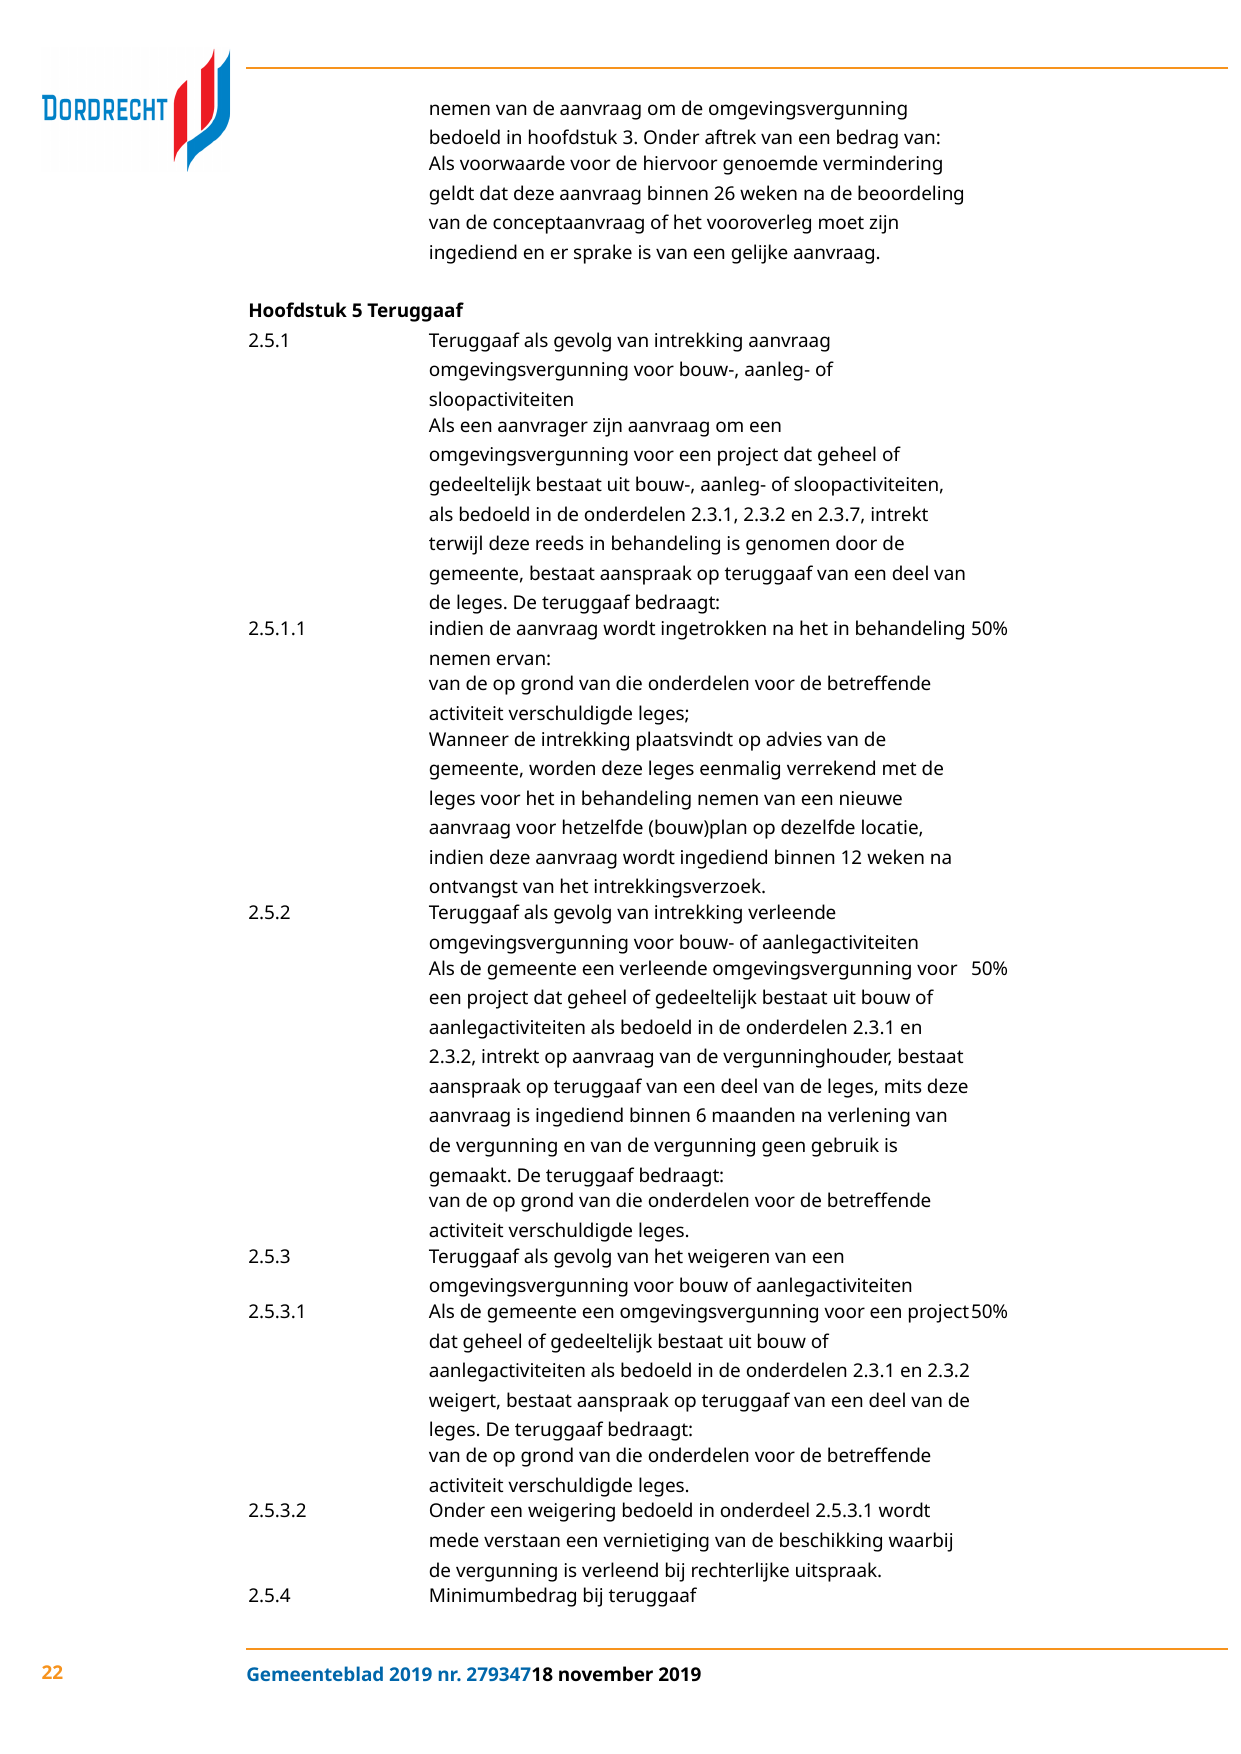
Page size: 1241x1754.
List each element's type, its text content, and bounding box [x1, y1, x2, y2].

table_cell 2.5.3.2 [248, 1498, 429, 1582]
table_header [971, 327, 1152, 412]
table_cell 2.5.4 [248, 1583, 429, 1608]
table_cell Als voorwaarde voor de hiervoor genoemde vermindering geldt dat deze aanvraag binnen 26 weken na de beoordeling van de conceptaanvraag of het vooroverleg moet zijn ingediend en er sprake is van een gelijke aanvraag. [429, 150, 971, 264]
table_cell van de op grond van die onderdelen voor de betreffende activiteit verschuldigde leges. [429, 1442, 971, 1498]
table_cell [971, 1243, 1152, 1298]
text Hoofdstuk 5 Teruggaaf [248, 297, 1152, 323]
picture [41, 47, 231, 172]
table_cell 2.5.3 [248, 1243, 429, 1298]
table_cell van de op grond van die onderdelen voor de betreffende activiteit verschuldigde leges; [429, 671, 971, 726]
table_cell Teruggaaf als gevolg van intrekking verleende omgevingsvergunning voor bouw- of aanlegactiviteiten [429, 900, 971, 955]
table_cell [971, 671, 1152, 726]
table_cell 50% [971, 1298, 1152, 1442]
table_cell [248, 150, 429, 264]
table_cell [248, 726, 429, 899]
table_header nemen van de aanvraag om de omgevingsvergunning bedoeld in hoofdstuk 3. Onder aftrek van een bedrag van: [429, 95, 971, 150]
table_cell 50% [971, 955, 1152, 1188]
table_cell 2.5.2 [248, 900, 429, 955]
table_cell Als de gemeente een verleende omgevingsvergunning voor een project dat geheel of gedeeltelijk bestaat uit bouw of aanlegactiviteiten als bedoeld in de onderdelen 2.3.1 en 2.3.2, intrekt op aanvraag van de vergunninghouder, bestaat aanspraak op teruggaaf van een deel van de leges, mits deze aanvraag is ingediend binnen 6 maanden na verlening van de vergunning en van de vergunning geen gebruik is gemaakt. De teruggaaf bedraagt: [429, 955, 971, 1188]
table_cell Teruggaaf als gevolg van het weigeren van een omgevingsvergunning voor bouw of aanlegactiviteiten [429, 1243, 971, 1298]
table_cell [248, 1442, 429, 1498]
table_cell Wanneer de intrekking plaatsvindt op advies van de gemeente, worden deze leges eenmalig verrekend met de leges voor het in behandeling nemen van een nieuwe aanvraag voor hetzelfde (bouw)plan op dezelfde locatie, indien deze aanvraag wordt ingediend binnen 12 weken na ontvangst van het intrekkingsverzoek. [429, 726, 971, 899]
table_cell Als de gemeente een omgevingsvergunning voor een project dat geheel of gedeeltelijk bestaat uit bouw of aanlegactiviteiten als bedoeld in de onderdelen 2.3.1 en 2.3.2 weigert, bestaat aanspraak op teruggaaf van een deel van de leges. De teruggaaf bedraagt: [429, 1298, 971, 1442]
table_cell indien de aanvraag wordt ingetrokken na het in behandeling nemen ervan: [429, 615, 971, 671]
table_cell 2.5.3.1 [248, 1298, 429, 1442]
table_cell [248, 1188, 429, 1243]
table_cell [971, 150, 1152, 264]
table_header [971, 95, 1152, 150]
table_cell [248, 671, 429, 726]
table_header [248, 95, 429, 150]
table_cell 2.5.1.1 [248, 615, 429, 671]
table_cell [971, 1442, 1152, 1498]
table_cell [971, 1498, 1152, 1582]
table_cell [248, 412, 429, 615]
table_cell Als een aanvrager zijn aanvraag om een omgevingsvergunning voor een project dat geheel of gedeeltelijk bestaat uit bouw-, aanleg- of sloopactiviteiten, als bedoeld in de onderdelen 2.3.1, 2.3.2 en 2.3.7, intrekt terwijl deze reeds in behandeling is genomen door de gemeente, bestaat aanspraak op teruggaaf van een deel van de leges. De teruggaaf bedraagt: [429, 412, 971, 615]
table_cell [971, 900, 1152, 955]
table_cell [248, 955, 429, 1188]
table_cell [971, 726, 1152, 899]
table_cell [971, 412, 1152, 615]
table_cell [971, 1188, 1152, 1243]
table_cell van de op grond van die onderdelen voor de betreffende activiteit verschuldigde leges. [429, 1188, 971, 1243]
table_header Teruggaaf als gevolg van intrekking aanvraag omgevingsvergunning voor bouw-, aanleg- of sloopactiviteiten [429, 327, 971, 412]
table_cell Minimumbedrag bij teruggaaf [429, 1583, 971, 1608]
table_cell [971, 1583, 1152, 1608]
table_cell Onder een weigering bedoeld in onderdeel 2.5.3.1 wordt mede verstaan een vernietiging van de beschikking waarbij de vergunning is verleend bij rechterlijke uitspraak. [429, 1498, 971, 1582]
table_cell 50% [971, 615, 1152, 671]
table_header 2.5.1 [248, 327, 429, 412]
